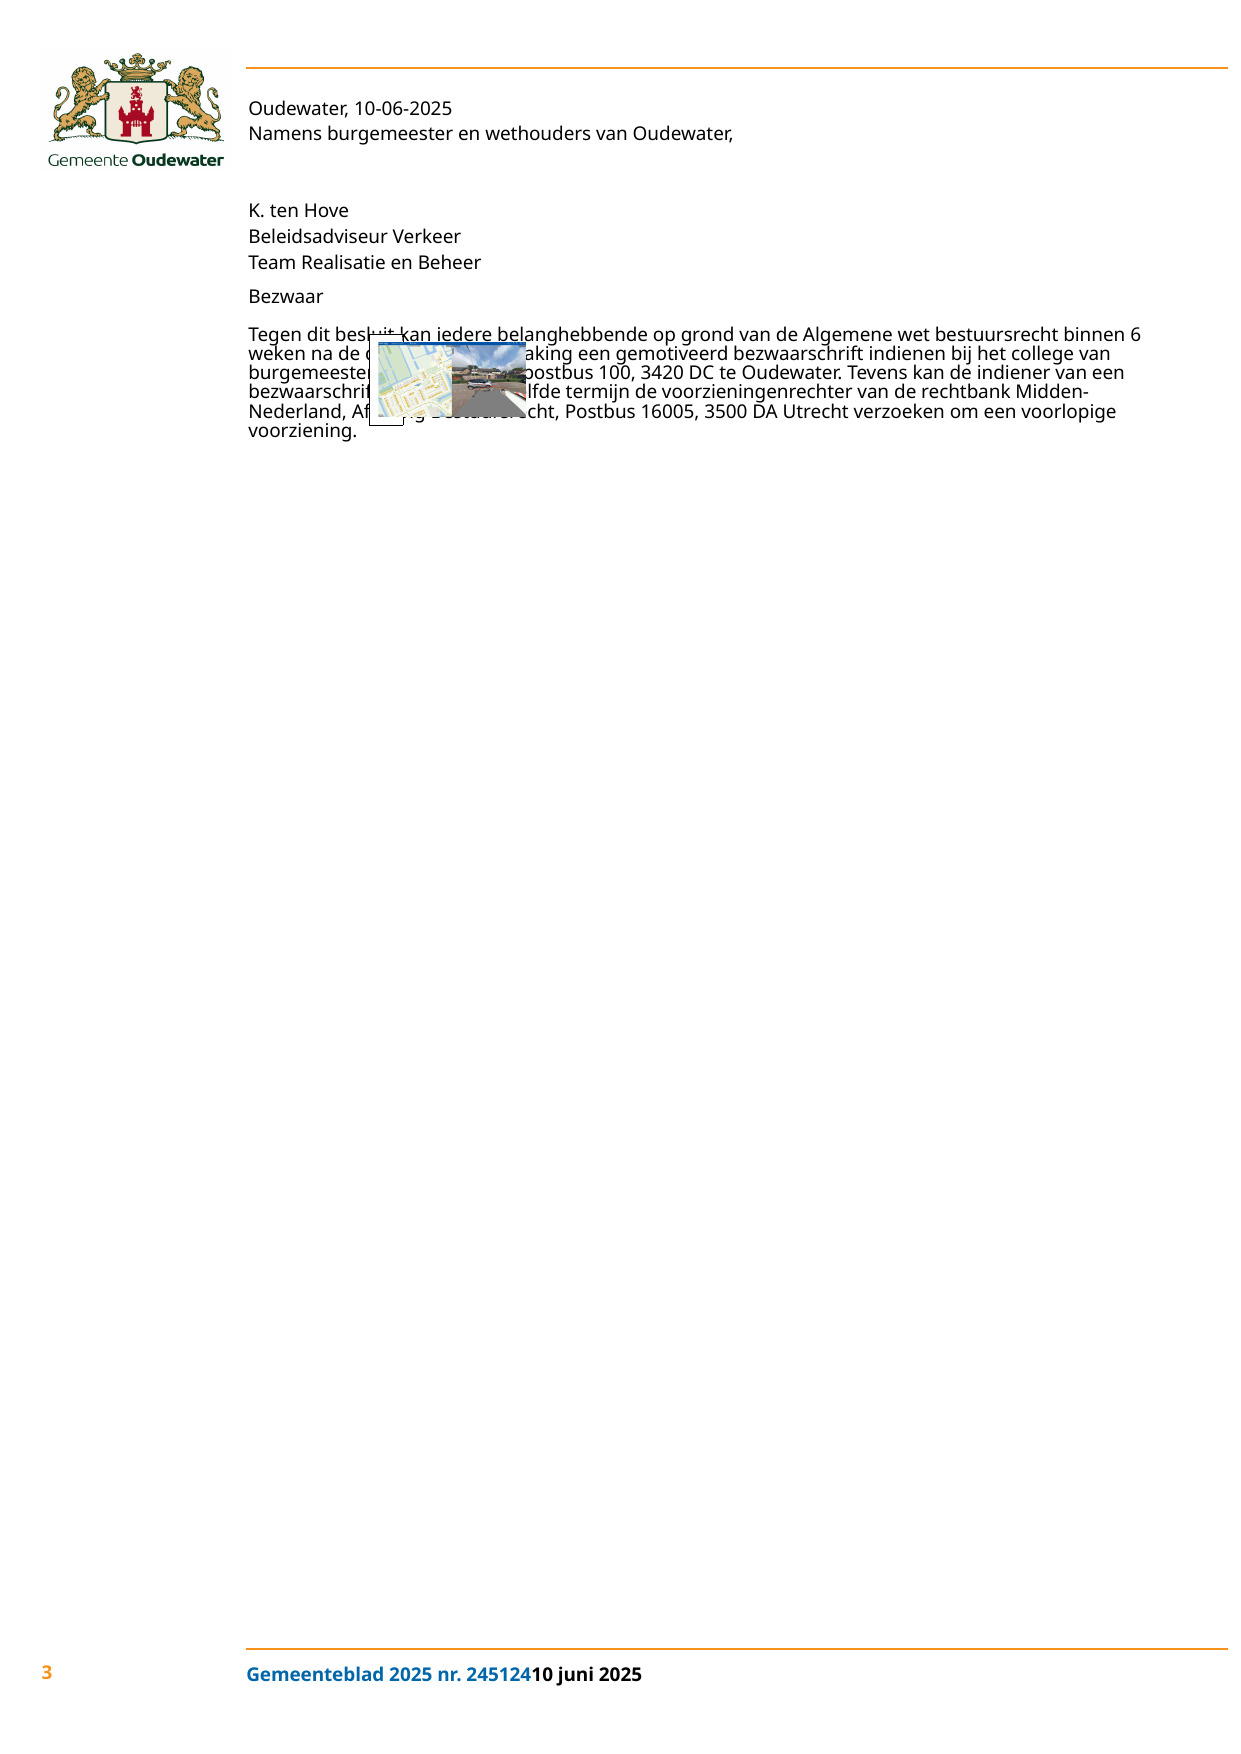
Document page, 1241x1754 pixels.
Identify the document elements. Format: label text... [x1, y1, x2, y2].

text Oudewater, 10-06-2025 [248, 95, 1152, 121]
text Bezwaar [248, 288, 1152, 308]
text Beleidsadviseur Verkeer [248, 223, 1152, 249]
text Namens burgemeester en wethouders van Oudewater, [248, 121, 1152, 146]
text Tegen dit besluit kan iedere belanghebbende op grond van de Algemene wet bestuursrecht binnen 6 weken na de dag van bekendmaking een gemotiveerd bezwaarschrift indienen bij het college van burgemeester en wethouders, postbus 100, 3420 DC te Oudewater. Tevens kan de indiener van een bezwaarschrift gedurende dezelfde termijn de voorzieningenrechter van de rechtbank Midden-Nederland, Afdeling Bestuursrecht, Postbus 16005, 3500 DA Utrecht verzoeken om een voorlopige voorziening. [248, 326, 1152, 441]
picture [41, 47, 231, 172]
text Team Realisatie en Beheer [248, 249, 1152, 275]
text K. ten Hove [248, 198, 1152, 223]
picture [378, 342, 526, 417]
